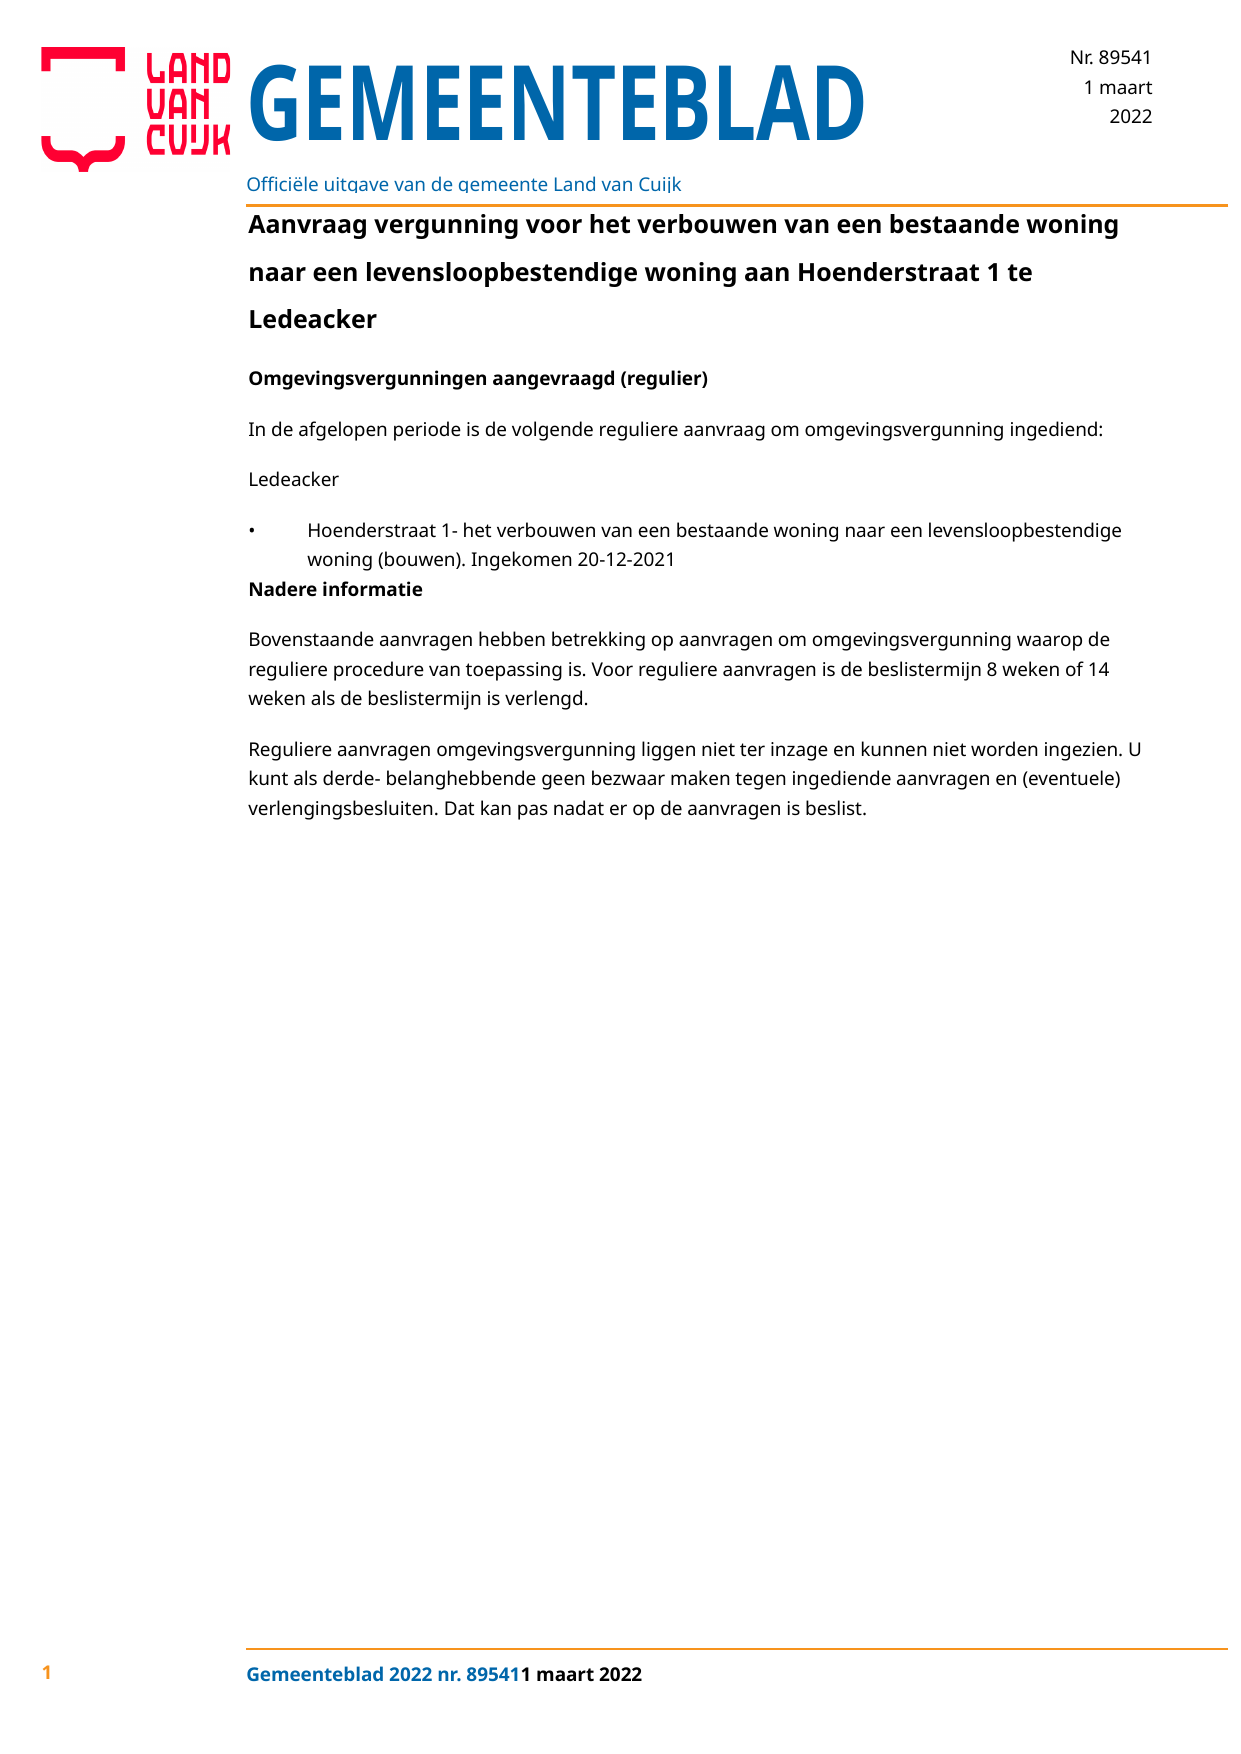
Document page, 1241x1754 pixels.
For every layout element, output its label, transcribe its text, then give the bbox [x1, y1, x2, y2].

picture [41, 47, 231, 172]
text Bovenstaande aanvragen hebben betrekking op aanvragen om omgevingsvergunning waarop de reguliere procedure van toepassing is. Voor reguliere aanvragen is de beslistermijn 8 weken of 14 weken als de beslistermijn is verlengd. [248, 626, 1152, 711]
text Aanvraag vergunning voor het verbouwen van een bestaande woning naar een levensloopbestendige woning aan Hoenderstraat 1 te Ledeacker [248, 207, 1152, 336]
text In de afgelopen periode is de volgende reguliere aanvraag om omgevingsvergunning ingediend: [248, 416, 1152, 442]
list Hoenderstraat 1- het verbouwen van een bestaande woning naar een levensloopbestendige woning (bouwen). Ingekomen 20-12-2021 [248, 517, 1152, 572]
text Ledeacker [248, 466, 1152, 492]
text Omgevingsvergunningen aangevraagd (regulier) [248, 366, 1152, 391]
text Nadere informatie [248, 576, 1152, 602]
text Reguliere aanvragen omgevingsvergunning liggen niet ter inzage en kunnen niet worden ingezien. U kunt als derde- belanghebbende geen bezwaar maken tegen ingediende aanvragen en (eventuele) verlengingsbesluiten. Dat kan pas nadat er op de aanvragen is beslist. [248, 736, 1152, 821]
